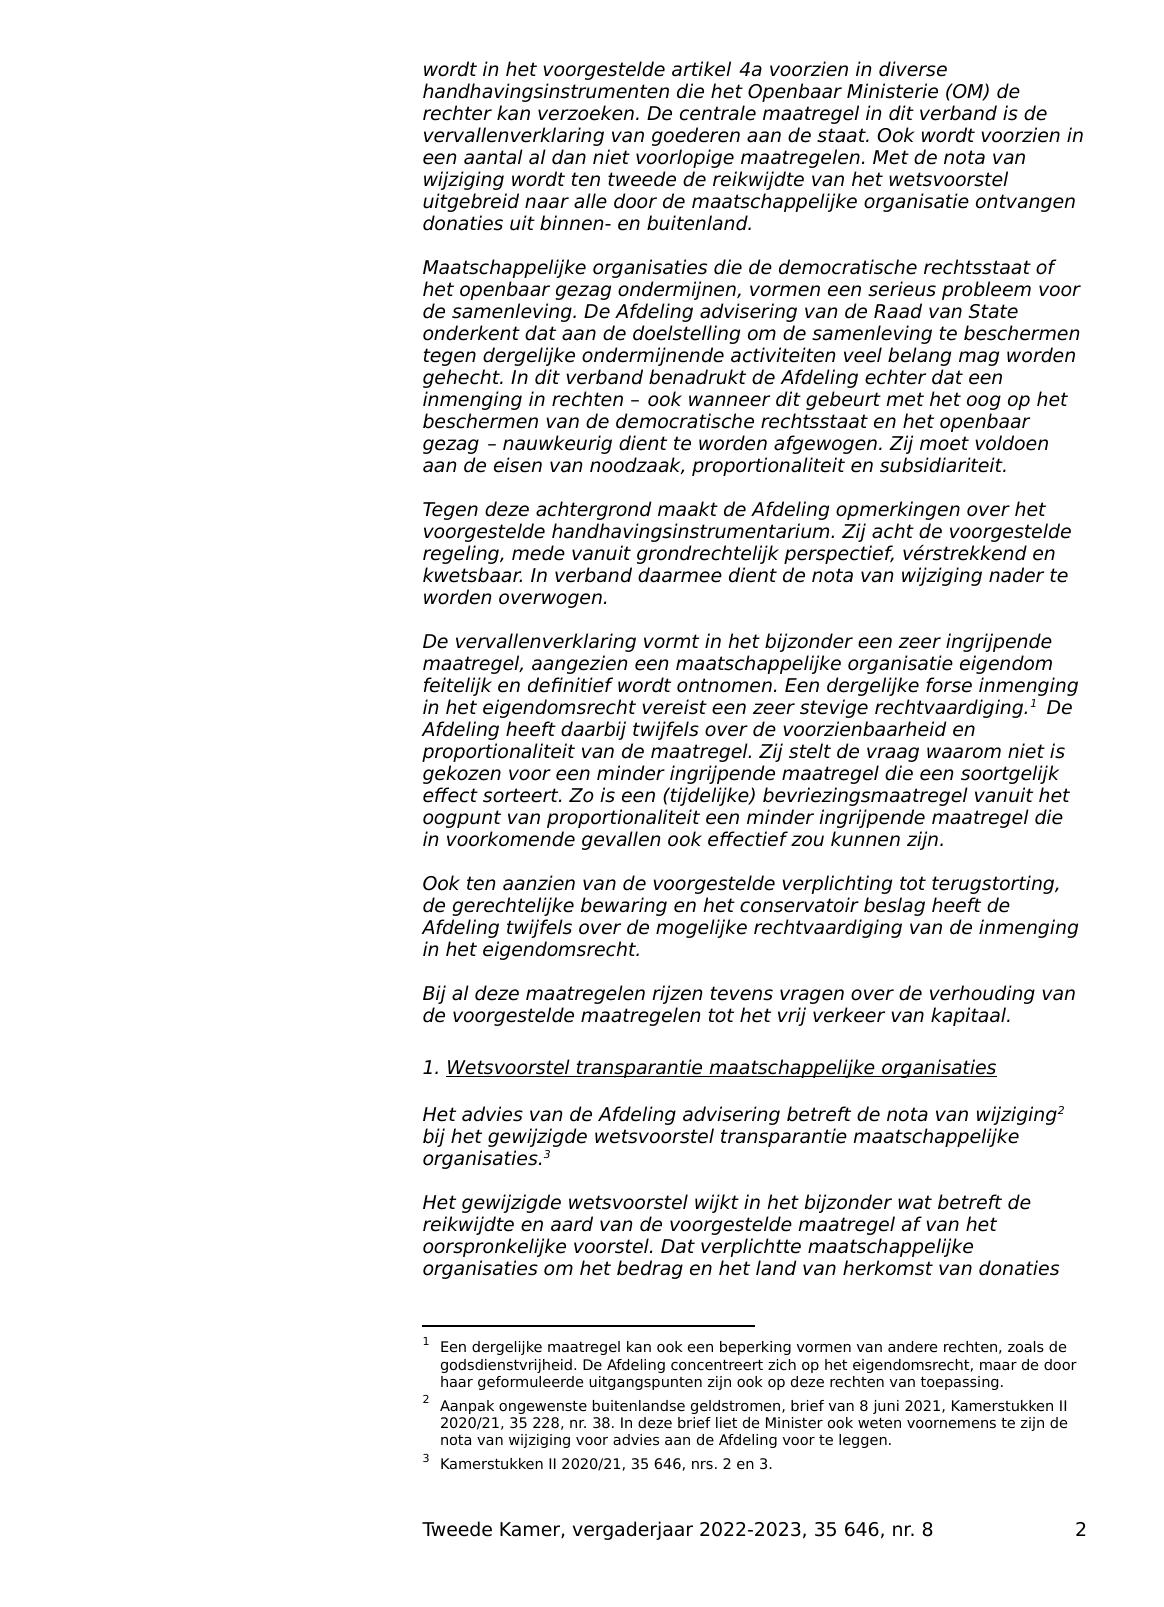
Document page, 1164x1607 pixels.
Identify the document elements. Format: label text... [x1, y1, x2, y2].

text Kamerstukken II 2020/21, 35 646, nrs. 2 en 3. [422, 1452, 1087, 1474]
text wordt in het voorgestelde artikel 4a voorzien in diverse handhavingsinstrumenten die het Openbaar Ministerie (OM) de rechter kan verzoeken. De centrale maatregel in dit verband is de vervallenverklaring van goederen aan de staat. Ook wordt voorzien in een aantal al dan niet voorlopige maatregelen. Met de nota van wijziging wordt ten tweede de reikwijdte van het wetsvoorstel uitgebreid naar alle door de maatschappelijke organisatie ontvangen donaties uit binnen- en buitenland. [422, 59, 1087, 235]
text Tegen deze achtergrond maakt de Afdeling opmerkingen over het voorgestelde handhavingsinstrumentarium. Zij acht de voorgestelde regeling, mede vanuit grondrechtelijk perspectief, vérstrekkend en kwetsbaar. In verband daarmee dient de nota van wijziging nader te worden overwogen. [422, 499, 1087, 609]
text Bij al deze maatregelen rijzen tevens vragen over de verhouding van de voorgestelde maatregelen tot het vrij verkeer van kapitaal. [422, 983, 1087, 1027]
text Een dergelijke maatregel kan ook een beperking vormen van andere rechten, zoals de godsdienstvrijheid. De Afdeling concentreert zich op het eigendomsrecht, maar de door haar geformuleerde uitgangspunten zijn ook op deze rechten van toepassing. [422, 1335, 1087, 1391]
text Maatschappelijke organisaties die de democratische rechtsstaat of het openbaar gezag ondermijnen, vormen een serieus probleem voor de samenleving. De Afdeling advisering van de Raad van State onderkent dat aan de doelstelling om de samenleving te beschermen tegen dergelijke ondermijnende activiteiten veel belang mag worden gehecht. In dit verband benadrukt de Afdeling echter dat een inmenging in rechten – ook wanneer dit gebeurt met het oog op het beschermen van de democratische rechtsstaat en het openbaar gezag – nauwkeurig dient te worden afgewogen. Zij moet voldoen aan de eisen van noodzaak, proportionaliteit en subsidiariteit. [422, 257, 1087, 477]
subtitle 1. Wetsvoorstel transparantie maatschappelijke organisaties [422, 1057, 1087, 1079]
text Het advies van de Afdeling advisering betreft de nota van wijziging bij het gewijzigde wetsvoorstel transparantie maatschappelijke organisaties. [422, 1104, 1087, 1170]
text Ook ten aanzien van de voorgestelde verplichting tot terugstorting, de gerechtelijke bewaring en het conservatoir beslag heeft de Afdeling twijfels over de mogelijke rechtvaardiging van de inmenging in het eigendomsrecht. [422, 873, 1087, 961]
text Het gewijzigde wetsvoorstel wijkt in het bijzonder wat betreft de reikwijdte en aard van de voorgestelde maatregel af van het oorspronkelijke voorstel. Dat verplichtte maatschappelijke organisaties om het bedrag en het land van herkomst van donaties [422, 1192, 1087, 1280]
text Aanpak ongewenste buitenlandse geldstromen, brief van 8 juni 2021, Kamerstukken II 2020/21, 35 228, nr. 38. In deze brief liet de Minister ook weten voornemens te zijn de nota van wijziging voor advies aan de Afdeling voor te leggen. [422, 1393, 1087, 1449]
text De vervallenverklaring vormt in het bijzonder een zeer ingrijpende maatregel, aangezien een maatschappelijke organisatie eigendom feitelijk en definitief wordt ontnomen. Een dergelijke forse inmenging in het eigendomsrecht vereist een zeer stevige rechtvaardiging. De Afdeling heeft daarbij twijfels over de voorzienbaarheid en proportionaliteit van de maatregel. Zij stelt de vraag waarom niet is gekozen voor een minder ingrijpende maatregel die een soortgelijk effect sorteert. Zo is een (tijdelijke) bevriezingsmaatregel vanuit het oogpunt van proportionaliteit een minder ingrijpende maatregel die in voorkomende gevallen ook effectief zou kunnen zijn. [422, 631, 1087, 851]
